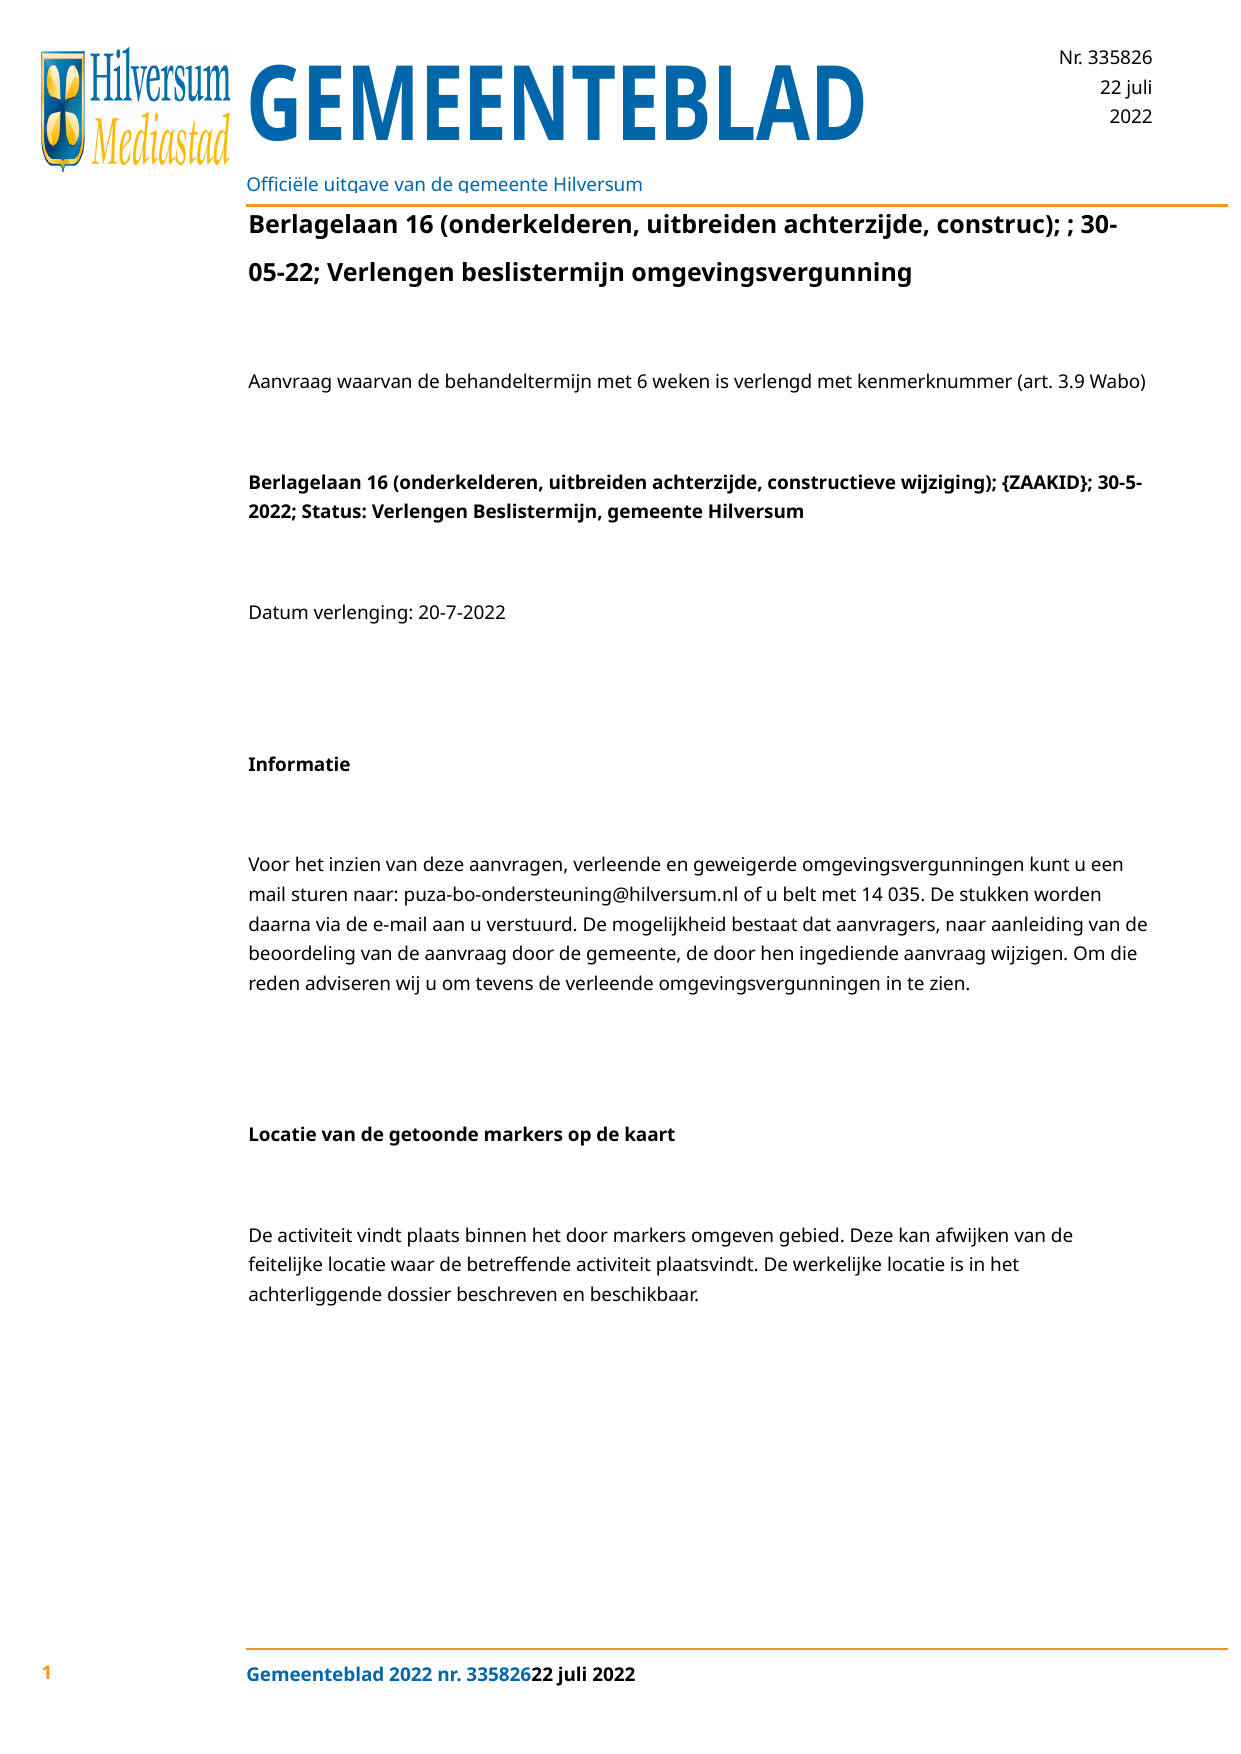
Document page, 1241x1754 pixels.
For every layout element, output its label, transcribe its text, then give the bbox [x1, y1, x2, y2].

text Berlagelaan 16 (onderkelderen, uitbreiden achterzijde, constructieve wijziging); {ZAAKID}; 30-5-2022; Status: Verlengen Beslistermijn, gemeente Hilversum [248, 469, 1152, 524]
text Berlagelaan 16 (onderkelderen, uitbreiden achterzijde, construc); ; 30-05-22; Verlengen beslistermijn omgevingsvergunning [248, 207, 1152, 288]
text Voor het inzien van deze aanvragen, verleende en geweigerde omgevingsvergunningen kunt u een mail sturen naar: puza-bo-ondersteuning@hilversum.nl of u belt met 14 035. De stukken worden daarna via de e-mail aan u verstuurd. De mogelijkheid bestaat dat aanvragers, naar aanleiding van de beoordeling van de aanvraag door de gemeente, de door hen ingediende aanvraag wijzigen. Om die reden adviseren wij u om tevens de verleende omgevingsvergunningen in te zien. [248, 852, 1152, 996]
text Locatie van de getoonde markers op de kaart [248, 1121, 1152, 1147]
picture [41, 47, 231, 172]
text Informatie [248, 751, 1152, 777]
text Aanvraag waarvan de behandeltermijn met 6 weken is verlengd met kenmerknummer (art. 3.9 Wabo) [248, 368, 1152, 394]
text Datum verlenging: 20-7-2022 [248, 599, 1152, 625]
text De activiteit vindt plaats binnen het door markers omgeven gebied. Deze kan afwijken van de feitelijke locatie waar de betreffende activiteit plaatsvindt. De werkelijke locatie is in het achterliggende dossier beschreven en beschikbaar. [248, 1222, 1152, 1307]
